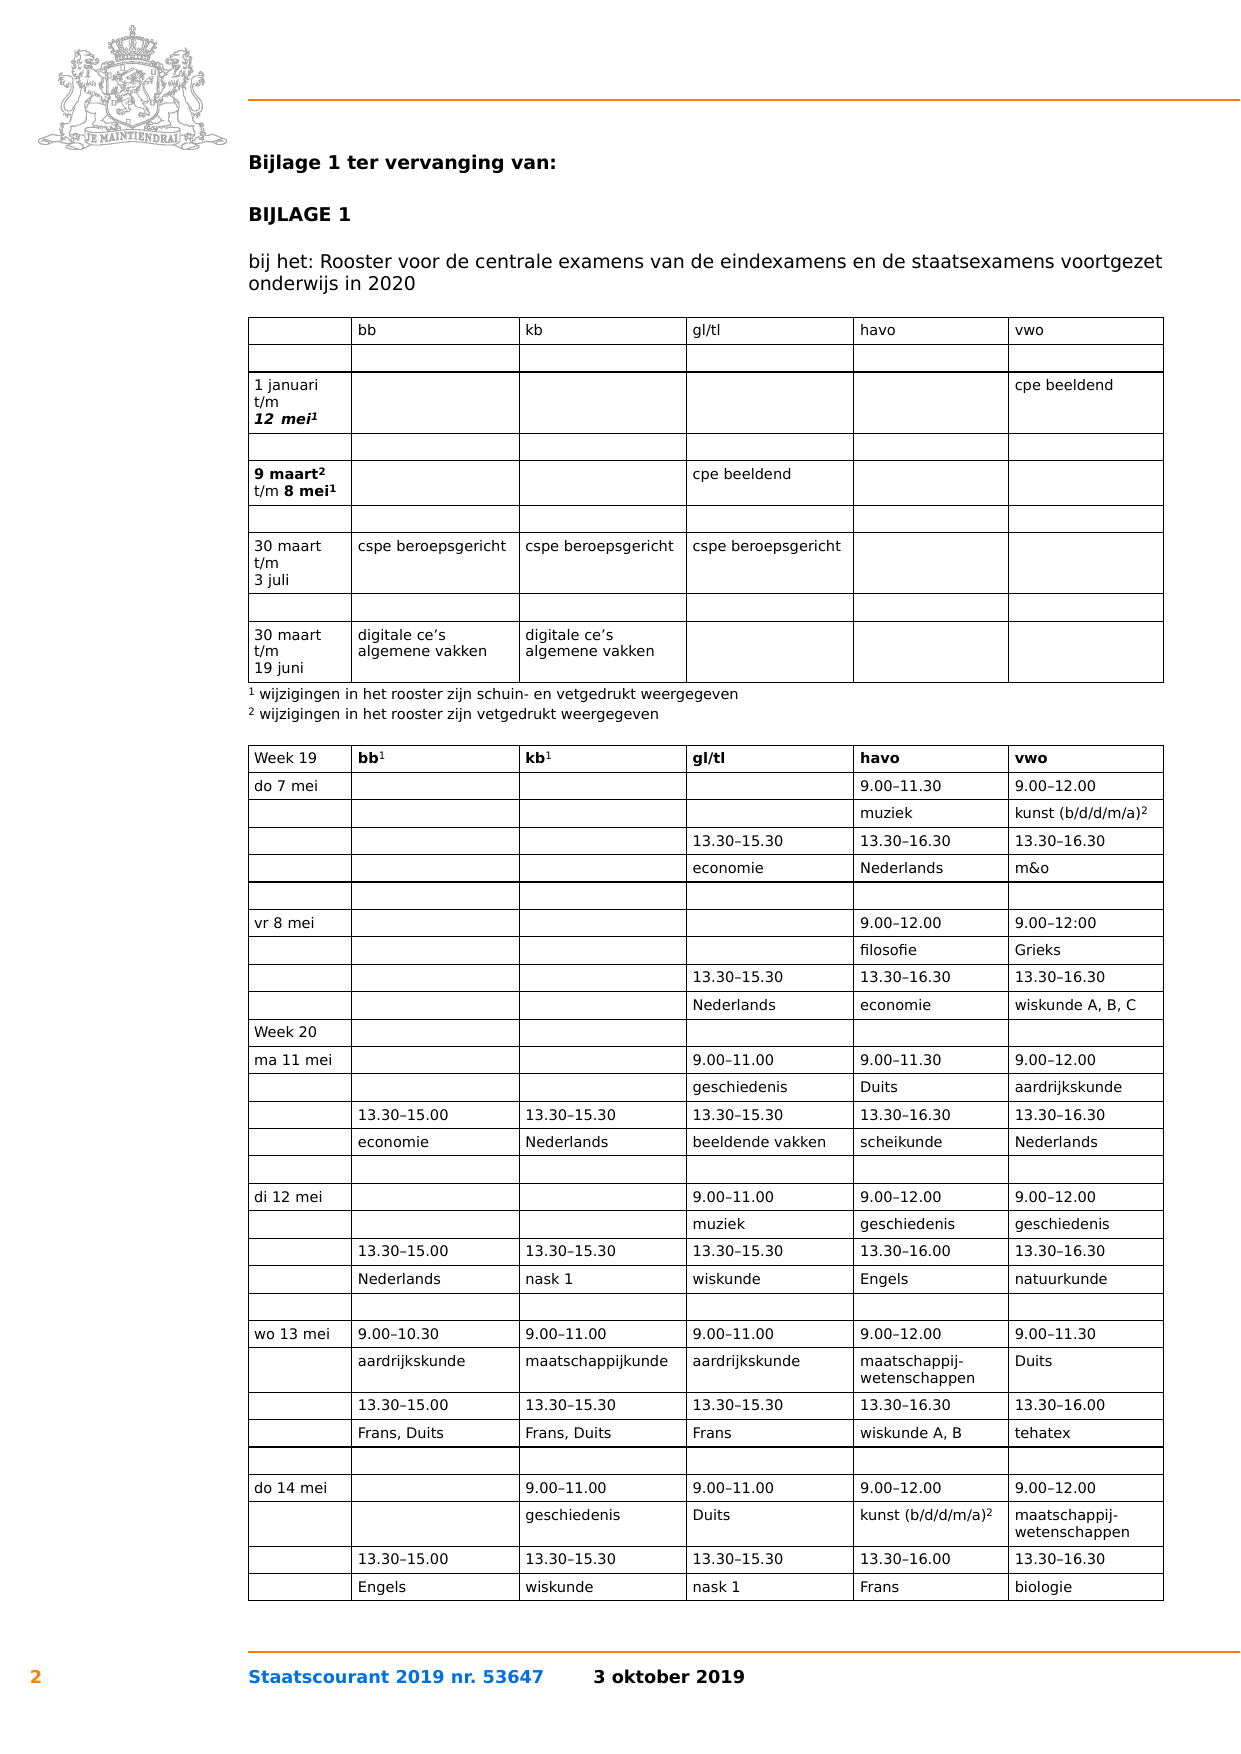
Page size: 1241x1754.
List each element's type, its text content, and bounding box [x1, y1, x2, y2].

table_cell 13.30–16.00 [854, 1547, 1008, 1573]
table_cell [520, 937, 686, 964]
table_cell [520, 373, 686, 433]
table_header vwo [1009, 746, 1163, 772]
table_header havo [854, 746, 1008, 772]
table_cell 13.30–15.30 [520, 1547, 686, 1573]
table_cell [352, 1211, 519, 1238]
table_cell [687, 773, 853, 799]
table_cell [352, 594, 519, 621]
table_cell 9.00–12.00 [1009, 1184, 1163, 1210]
table_cell [1009, 434, 1163, 460]
table_cell 9.00–11.30 [1009, 1321, 1163, 1347]
table_cell wiskunde [687, 1266, 853, 1292]
table_cell Engels [352, 1574, 519, 1600]
table_cell 9.00–12.00 [1009, 773, 1163, 799]
table_cell [352, 937, 519, 964]
table_cell [249, 1239, 351, 1265]
table_cell [520, 1156, 686, 1183]
table_header kb [520, 318, 686, 344]
table_cell 9.00–12:00 [1009, 910, 1163, 936]
table_cell Engels [854, 1266, 1008, 1292]
table_cell [520, 1074, 686, 1101]
table_cell [249, 345, 351, 371]
table_cell [249, 1393, 351, 1419]
table_cell [1009, 1448, 1163, 1474]
table_cell [687, 594, 853, 621]
table_cell 9.00–11.30 [854, 1047, 1008, 1073]
table_cell [249, 937, 351, 964]
table_cell [352, 373, 519, 433]
table_cell vr 8 mei [249, 910, 351, 936]
table_cell Duits [687, 1502, 853, 1546]
table_cell 13.30–15.30 [687, 1102, 853, 1128]
table_cell 13.30–15.30 [520, 1393, 686, 1419]
table_cell [352, 1020, 519, 1046]
table_cell [249, 434, 351, 460]
table_cell Frans [854, 1574, 1008, 1600]
table_cell Grieks [1009, 937, 1163, 964]
table_cell [249, 1294, 351, 1320]
table_cell beeldende vakken [687, 1129, 853, 1155]
table_cell [1009, 883, 1163, 909]
table_cell [352, 506, 519, 532]
table_cell [352, 965, 519, 991]
table_cell [249, 594, 351, 621]
table_cell [854, 883, 1008, 909]
table_cell [352, 345, 519, 371]
table_cell maatschappijkunde [520, 1348, 686, 1392]
table_cell [520, 594, 686, 621]
table_cell [687, 506, 853, 532]
table_cell [249, 992, 351, 1018]
table_cell geschiedenis [687, 1074, 853, 1101]
table_cell [249, 965, 351, 991]
table_header bb [352, 318, 519, 344]
table_cell [352, 1294, 519, 1320]
table_cell [520, 992, 686, 1018]
table_cell [687, 1294, 853, 1320]
table_cell wo 13 mei [249, 1321, 351, 1347]
table_cell 9.00–11.00 [520, 1321, 686, 1347]
table_cell [352, 1475, 519, 1501]
table_cell [249, 800, 351, 827]
table_cell [520, 883, 686, 909]
table_cell di 12 mei [249, 1184, 351, 1210]
table_cell 13.30–15.30 [687, 1547, 853, 1573]
table_cell 9.00–11.00 [687, 1184, 853, 1210]
table_cell Duits [854, 1074, 1008, 1101]
table_cell aardrijkskunde [352, 1348, 519, 1392]
table_cell biologie [1009, 1574, 1163, 1600]
table_header gl/tl [687, 746, 853, 772]
table_cell 13.30–15.00 [352, 1547, 519, 1573]
table_cell economie [854, 992, 1008, 1018]
table_cell 9.00–12.00 [854, 1321, 1008, 1347]
table_cell [352, 828, 519, 854]
table_cell [352, 1184, 519, 1210]
table_cell [687, 937, 853, 964]
table_cell [687, 910, 853, 936]
table_cell [854, 434, 1008, 460]
table_cell [520, 1448, 686, 1474]
table_header bb1 [352, 746, 519, 772]
table_cell [520, 1020, 686, 1046]
table_cell [352, 883, 519, 909]
table_cell do 7 mei [249, 773, 351, 799]
table_cell [687, 1448, 853, 1474]
table_cell cspe beroepsgericht [352, 533, 519, 593]
table_header kb1 [520, 746, 686, 772]
table_cell [1009, 1156, 1163, 1183]
table_cell economie [352, 1129, 519, 1155]
table_cell [687, 622, 853, 682]
table_cell [520, 1184, 686, 1210]
table_cell [520, 506, 686, 532]
table_cell 9.00–12.00 [1009, 1475, 1163, 1501]
table_cell [352, 1502, 519, 1546]
table_cell [854, 345, 1008, 371]
table_cell [854, 506, 1008, 532]
table_cell [249, 855, 351, 881]
table_cell [854, 1156, 1008, 1183]
table_cell [854, 594, 1008, 621]
table_cell 13.30–15.30 [687, 1393, 853, 1419]
table_cell geschiedenis [520, 1502, 686, 1546]
table_cell [854, 1294, 1008, 1320]
table_cell [249, 1348, 351, 1392]
table_cell aardrijkskunde [687, 1348, 853, 1392]
table_cell [854, 461, 1008, 504]
table_cell [520, 461, 686, 504]
table_cell [352, 1156, 519, 1183]
table_cell [249, 1129, 351, 1155]
table_cell 13.30–16.30 [854, 965, 1008, 991]
table_cell [520, 800, 686, 827]
table_cell cspe beroepsgericht [687, 533, 853, 593]
table_cell [249, 1547, 351, 1573]
table_cell 13.30–16.30 [854, 1102, 1008, 1128]
table_cell wiskunde [520, 1574, 686, 1600]
table_cell 13.30–15.30 [687, 1239, 853, 1265]
table_cell cpe beeldend [1009, 373, 1163, 433]
table_cell nask 1 [520, 1266, 686, 1292]
picture [38, 25, 227, 150]
table_cell Nederlands [520, 1129, 686, 1155]
table_header vwo [1009, 318, 1163, 344]
table_cell 13.30–15.30 [520, 1239, 686, 1265]
table_cell 13.30–15.30 [687, 965, 853, 991]
table_cell [249, 1266, 351, 1292]
table_cell tehatex [1009, 1420, 1163, 1446]
table_cell kunst (b/d/d/m/a)2 [1009, 800, 1163, 827]
table_cell 13.30–16.30 [1009, 1239, 1163, 1265]
table_cell [1009, 506, 1163, 532]
table_cell 13.30–16.30 [1009, 828, 1163, 854]
subtitle BIJLAGE 1 [248, 204, 1163, 226]
table_cell Frans, Duits [520, 1420, 686, 1446]
table_cell [249, 1448, 351, 1474]
table_cell [520, 910, 686, 936]
table_cell digitale ce’s algemene vakken [352, 622, 519, 682]
table_cell [249, 1074, 351, 1101]
table_cell Nederlands [687, 992, 853, 1018]
table_cell 13.30–15.00 [352, 1239, 519, 1265]
table_cell 13.30–16.30 [1009, 1547, 1163, 1573]
text bij het: Rooster voor de centrale examens van de eindexamens en de staatsexamens voortgezet onderwijs in 2020 [248, 251, 1163, 295]
table_cell 9.00–11.00 [687, 1321, 853, 1347]
table_cell 9.00–11.30 [854, 773, 1008, 799]
table_cell 1 wijzigingen in het rooster zijn schuin- en vetgedrukt weergegeven 2 wijzigingen in het rooster zijn vetgedrukt weergegeven [248, 683, 1163, 723]
table_cell 9.00–12.00 [854, 1475, 1008, 1501]
table_cell [1009, 622, 1163, 682]
table_cell [687, 434, 853, 460]
table_cell filosofie [854, 937, 1008, 964]
table_cell [520, 828, 686, 854]
table_cell [854, 1448, 1008, 1474]
table_header gl/tl [687, 318, 853, 344]
table_cell 30 maart t/m 19 juni [249, 622, 351, 682]
table_cell kunst (b/d/d/m/a)2 [854, 1502, 1008, 1546]
table_cell [249, 506, 351, 532]
table_cell m&o [1009, 855, 1163, 881]
table_cell [352, 1448, 519, 1474]
table_cell 9.00–11.00 [687, 1475, 853, 1501]
table_cell Duits [1009, 1348, 1163, 1392]
table_cell maatschappij-wetenschappen [854, 1348, 1008, 1392]
table_cell [520, 1294, 686, 1320]
table_cell [249, 1156, 351, 1183]
table_cell ma 11 mei [249, 1047, 351, 1073]
table_cell [1009, 594, 1163, 621]
table_cell 9.00–12.00 [1009, 1047, 1163, 1073]
table_header [249, 318, 351, 344]
table_cell 30 maart t/m 3 juli [249, 533, 351, 593]
table_cell [249, 828, 351, 854]
table_cell 9.00–12.00 [854, 910, 1008, 936]
table_cell nask 1 [687, 1574, 853, 1600]
table_cell [352, 800, 519, 827]
table_cell 1 januari t/m 12 mei1 [249, 373, 351, 433]
table_cell [352, 855, 519, 881]
table_cell [854, 373, 1008, 433]
table_cell [249, 1574, 351, 1600]
table_cell scheikunde [854, 1129, 1008, 1155]
table_cell [687, 800, 853, 827]
table_cell [249, 1211, 351, 1238]
table_cell Week 20 [249, 1020, 351, 1046]
table_cell [520, 1211, 686, 1238]
table_cell [352, 992, 519, 1018]
table_cell [687, 1020, 853, 1046]
table_cell cpe beeldend [687, 461, 853, 504]
table_cell [249, 1102, 351, 1128]
table_cell [854, 622, 1008, 682]
table_cell [687, 345, 853, 371]
table_cell cspe beroepsgericht [520, 533, 686, 593]
table_cell [1009, 1294, 1163, 1320]
table_cell 13.30–16.30 [854, 1393, 1008, 1419]
table_cell 13.30–15.30 [520, 1102, 686, 1128]
table_cell do 14 mei [249, 1475, 351, 1501]
table_cell 13.30–16.00 [1009, 1393, 1163, 1419]
table_cell geschiedenis [854, 1211, 1008, 1238]
table_cell [352, 434, 519, 460]
table_cell [520, 345, 686, 371]
table_cell muziek [687, 1211, 853, 1238]
table_cell [520, 434, 686, 460]
table_cell [249, 883, 351, 909]
text Bijlage 1 ter vervanging van: [248, 152, 1163, 174]
table_cell natuurkunde [1009, 1266, 1163, 1292]
table_cell 13.30–15.30 [687, 828, 853, 854]
table_cell 13.30–15.00 [352, 1102, 519, 1128]
table_cell [1009, 345, 1163, 371]
table_cell digitale ce’s algemene vakken [520, 622, 686, 682]
table_cell aardrijkskunde [1009, 1074, 1163, 1101]
table_cell [520, 965, 686, 991]
table_cell 13.30–15.00 [352, 1393, 519, 1419]
table_cell [687, 1156, 853, 1183]
table_cell [687, 373, 853, 433]
table_cell [687, 883, 853, 909]
table_cell muziek [854, 800, 1008, 827]
table_cell [249, 1420, 351, 1446]
table_cell [1009, 533, 1163, 593]
table_cell [520, 1047, 686, 1073]
table_cell [352, 1047, 519, 1073]
table_cell 13.30–16.30 [1009, 1102, 1163, 1128]
table_cell Frans, Duits [352, 1420, 519, 1446]
table_cell wiskunde A, B [854, 1420, 1008, 1446]
table_cell [249, 1502, 351, 1546]
table_cell geschiedenis [1009, 1211, 1163, 1238]
table_cell [352, 773, 519, 799]
table_cell Nederlands [352, 1266, 519, 1292]
table_cell Nederlands [854, 855, 1008, 881]
table_cell Frans [687, 1420, 853, 1446]
table_cell 13.30–16.30 [1009, 965, 1163, 991]
table_cell [352, 1074, 519, 1101]
table_cell 9.00–11.00 [687, 1047, 853, 1073]
table_cell [520, 855, 686, 881]
table_cell [1009, 461, 1163, 504]
table_cell Nederlands [1009, 1129, 1163, 1155]
table_cell 13.30–16.30 [854, 828, 1008, 854]
table_cell 9.00–12.00 [854, 1184, 1008, 1210]
table_cell 9.00–11.00 [520, 1475, 686, 1501]
table_cell 9.00–10.30 [352, 1321, 519, 1347]
table_cell 9 maart2 t/m 8 mei1 [249, 461, 351, 504]
table_cell [1009, 1020, 1163, 1046]
table_cell [854, 1020, 1008, 1046]
table_header havo [854, 318, 1008, 344]
table_cell [352, 910, 519, 936]
table_header Week 19 [249, 746, 351, 772]
table_cell [352, 461, 519, 504]
table_cell economie [687, 855, 853, 881]
table_cell [520, 773, 686, 799]
table_cell wiskunde A, B, C [1009, 992, 1163, 1018]
table_cell 13.30–16.00 [854, 1239, 1008, 1265]
table_cell maatschappij-wetenschappen [1009, 1502, 1163, 1546]
table_cell [854, 533, 1008, 593]
